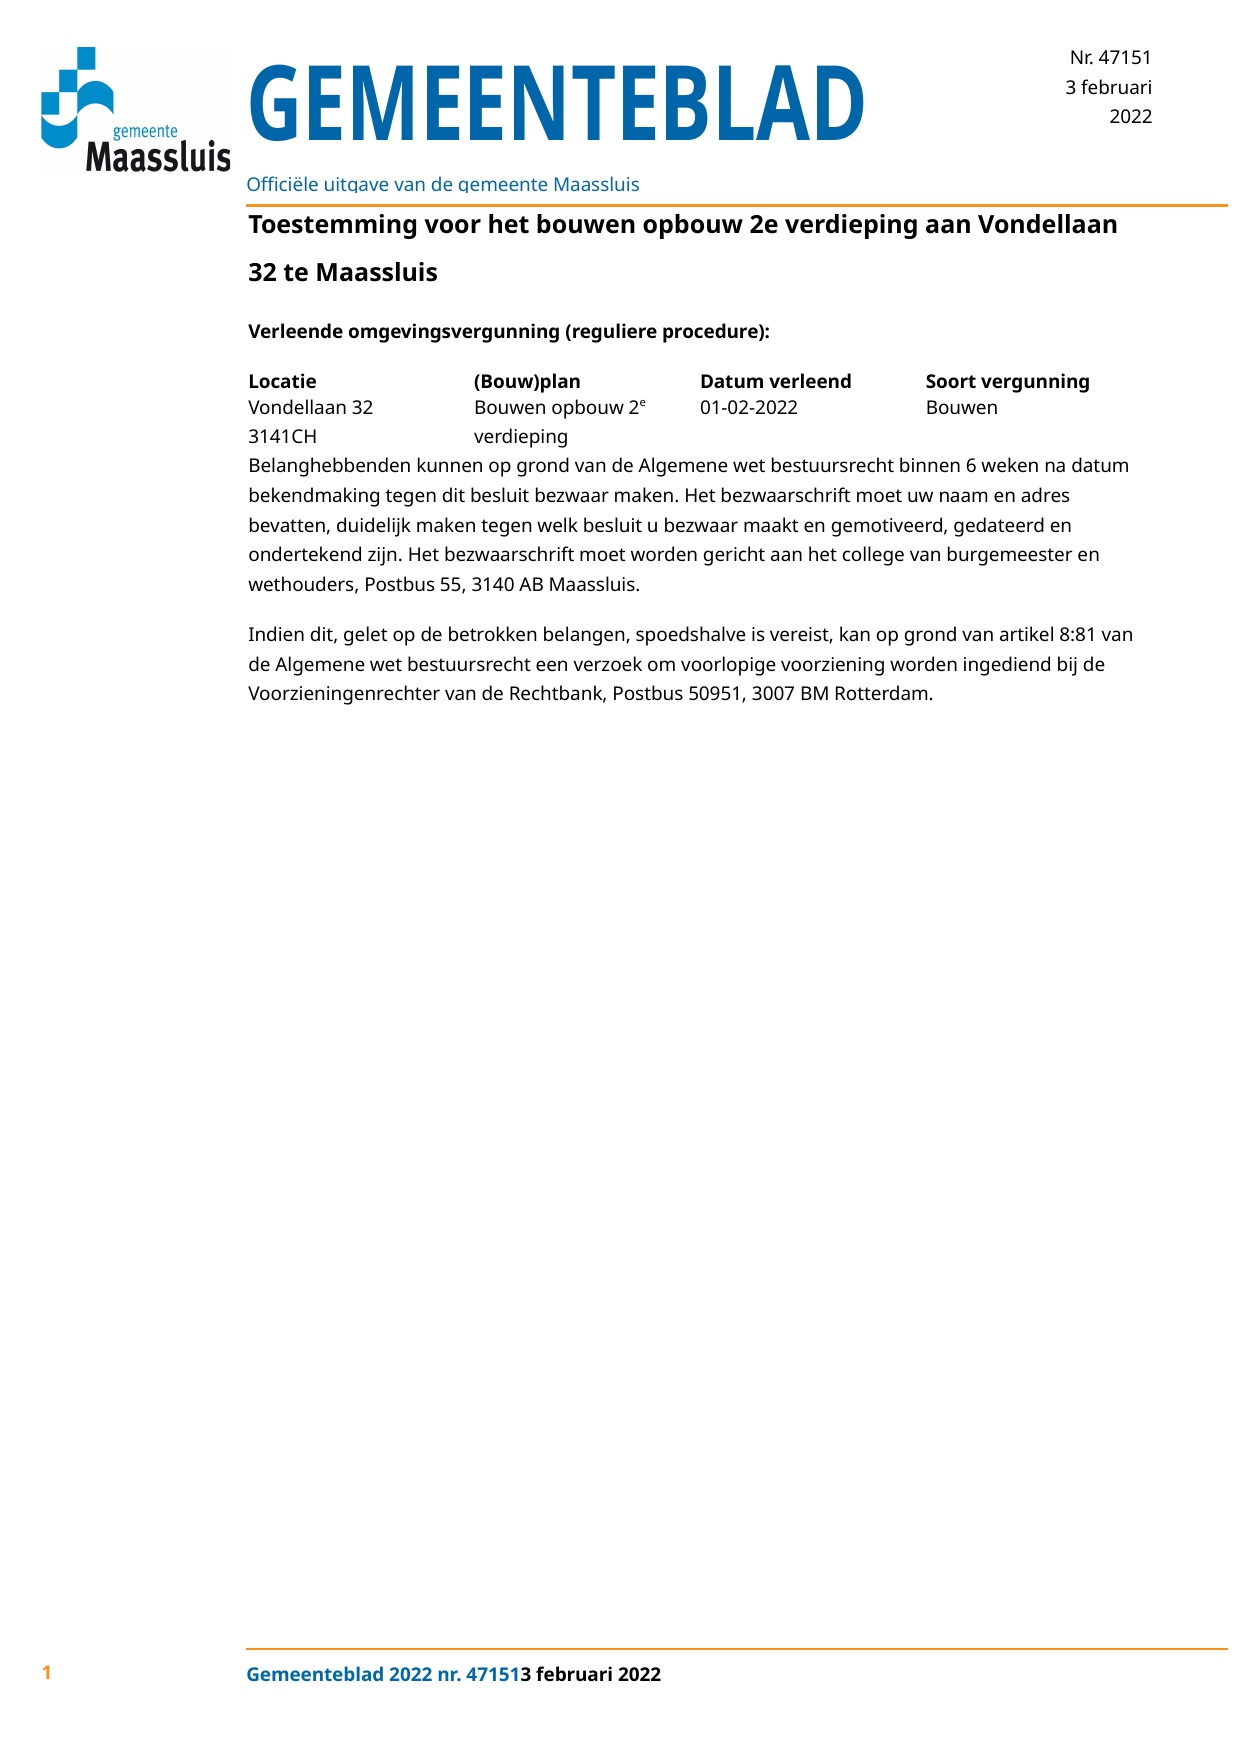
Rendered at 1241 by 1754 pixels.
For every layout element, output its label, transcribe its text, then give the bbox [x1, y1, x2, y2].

table_header (Bouw)plan [474, 369, 700, 394]
table_cell Bouwen [926, 394, 1152, 449]
table_header Locatie [248, 369, 474, 394]
table_header Datum verleend [700, 369, 926, 394]
text Belanghebbenden kunnen op grond van de Algemene wet bestuursrecht binnen 6 weken na datum bekendmaking tegen dit besluit bezwaar maken. Het bezwaarschrift moet uw naam en adres bevatten, duidelijk maken tegen welk besluit u bezwaar maakt en gemotiveerd, gedateerd en ondertekend zijn. Het bezwaarschrift moet worden gericht aan het college van burgemeester en wethouders, Postbus 55, 3140 AB Maassluis. [248, 453, 1152, 597]
table_cell 01-02-2022 [700, 394, 926, 449]
table_cell Bouwen opbouw 2e verdieping [474, 394, 700, 449]
table_cell Vondellaan 32 3141CH [248, 394, 474, 449]
picture [41, 47, 77, 92]
text Indien dit, gelet op de betrokken belangen, spoedshalve is vereist, kan op grond van artikel 8:81 van de Algemene wet bestuursrecht een verzoek om voorlopige voorziening worden ingediend bij de Voorzieningenrechter van de Rechtbank, Postbus 50951, 3007 BM Rotterdam. [248, 621, 1152, 706]
text Toestemming voor het bouwen opbouw 2e verdieping aan Vondellaan 32 te Maassluis [248, 207, 1152, 288]
table_header Soort vergunning [926, 369, 1152, 394]
text Verleende omgevingsvergunning (reguliere procedure): [248, 318, 1152, 344]
picture [41, 47, 231, 172]
